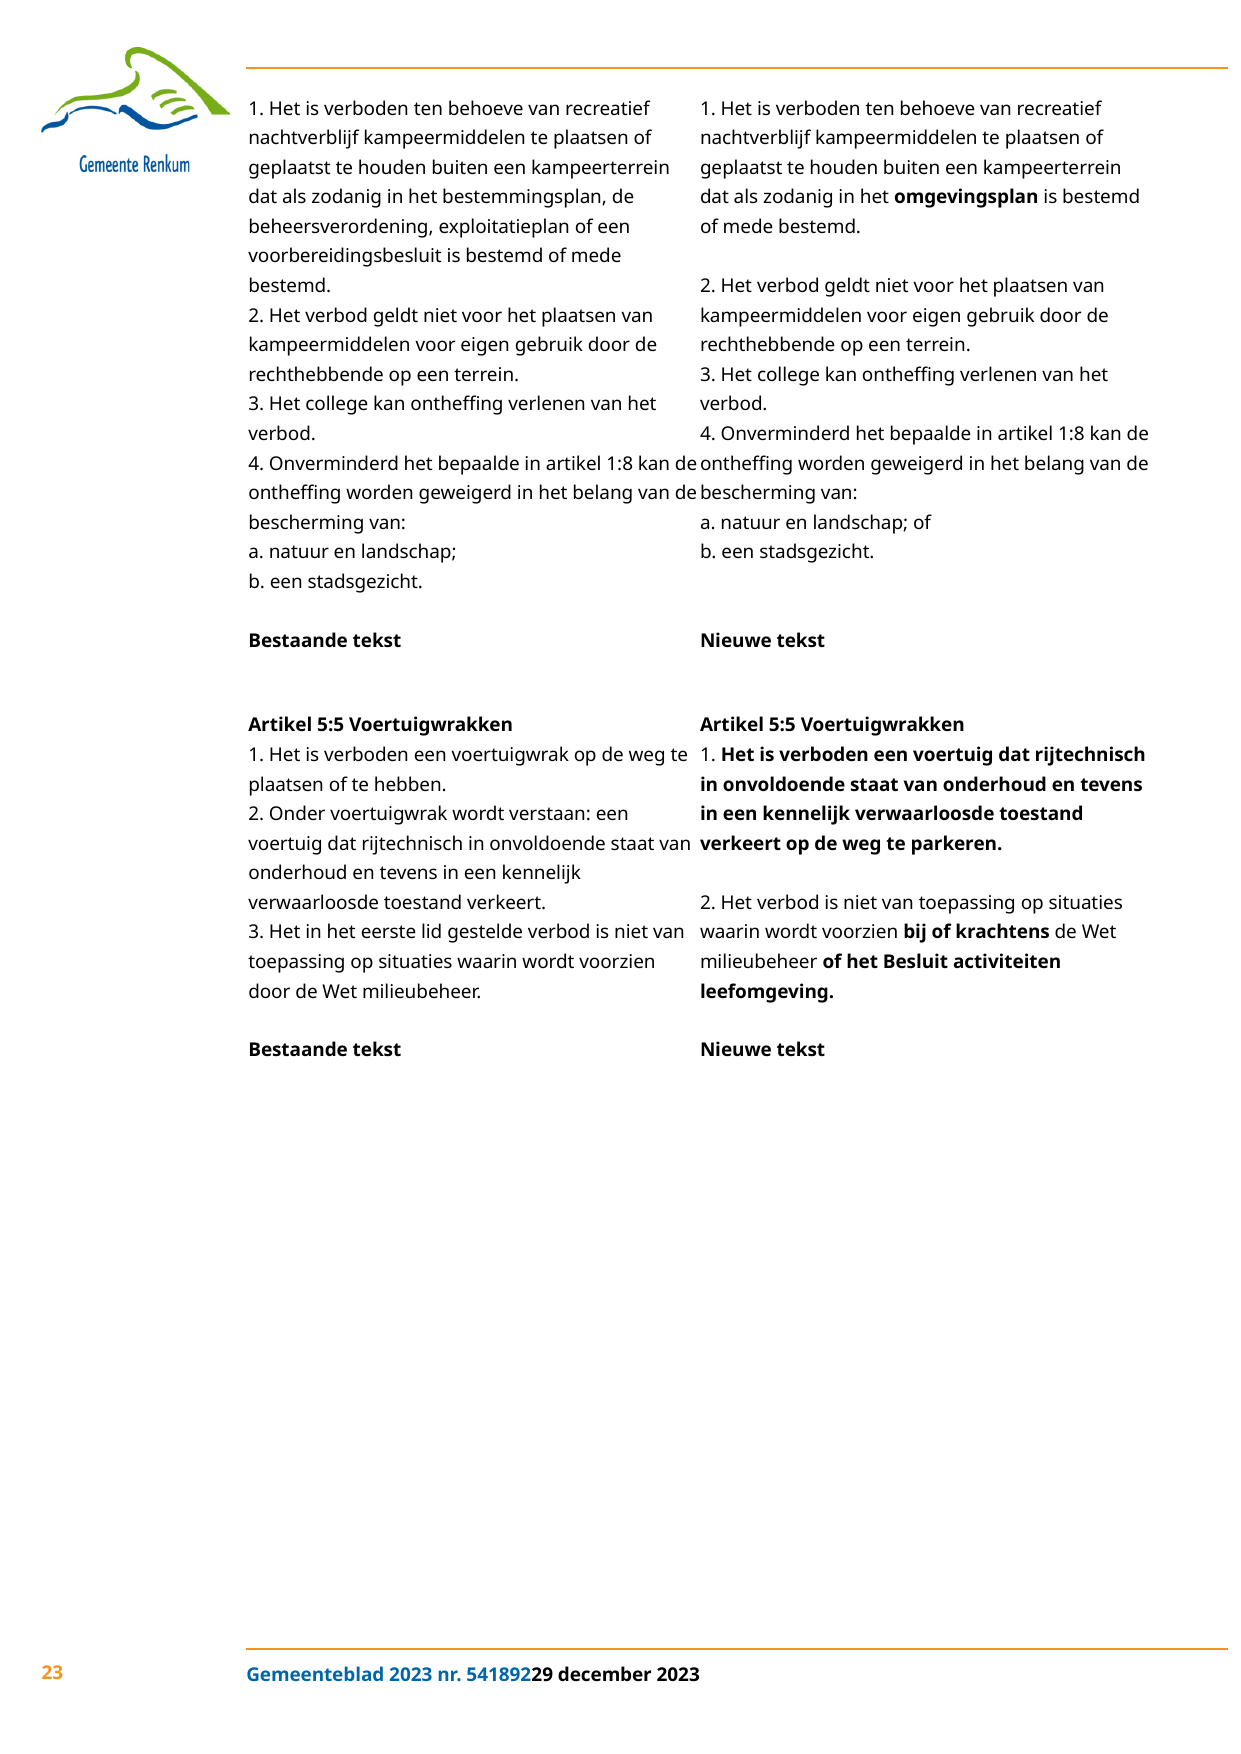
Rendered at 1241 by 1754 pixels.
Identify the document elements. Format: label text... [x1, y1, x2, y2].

table_cell 1. Het is verboden ten behoeve van recreatief nachtverblijf kampeermiddelen te plaatsen of geplaatst te houden buiten een kampeerterrein dat als zodanig in het omgevingsplan is bestemd of mede bestemd. 2. Het verbod geldt niet voor het plaatsen van kampeermiddelen voor eigen gebruik door de rechthebbende op een terrein. 3. Het college kan ontheffing verlenen van het verbod. 4. Onverminderd het bepaalde in artikel 1:8 kan de ontheffing worden geweigerd in het belang van de bescherming van: a. natuur en landschap; of b. een stadsgezicht. [700, 95, 1152, 594]
picture [41, 47, 231, 172]
table_cell 1. Het is verboden ten behoeve van recreatief nachtverblijf kampeermiddelen te plaatsen of geplaatst te houden buiten een kampeerterrein dat als zodanig in het bestemmingsplan, de beheersverordening, exploitatieplan of een voorbereidingsbesluit is bestemd of mede bestemd. 2. Het verbod geldt niet voor het plaatsen van kampeermiddelen voor eigen gebruik door de rechthebbende op een terrein. 3. Het college kan ontheffing verlenen van het verbod. 4. Onverminderd het bepaalde in artikel 1:8 kan de ontheffing worden geweigerd in het belang van de bescherming van: a. natuur en landschap; b. een stadsgezicht. [248, 95, 700, 594]
table_cell Artikel 5:5 Voertuigwrakken 1. Het is verboden een voertuig dat rijtechnisch in onvoldoende staat van onderhoud en tevens in een kennelijk verwaarloosde toestand verkeert op de weg te parkeren. 2. Het verbod is niet van toepassing op situaties waarin wordt voorzien bij of krachtens de Wet milieubeheer of het Besluit activiteiten leefomgeving. [700, 682, 1152, 1004]
table_header Nieuwe tekst [700, 627, 1152, 682]
table_header Bestaande tekst [248, 1037, 700, 1092]
table_header Nieuwe tekst [700, 1037, 1152, 1092]
table_cell Artikel 5:5 Voertuigwrakken 1. Het is verboden een voertuigwrak op de weg te plaatsen of te hebben. 2. Onder voertuigwrak wordt verstaan: een voertuig dat rijtechnisch in onvoldoende staat van onderhoud en tevens in een kennelijk verwaarloosde toestand verkeert. 3. Het in het eerste lid gestelde verbod is niet van toepassing op situaties waarin wordt voorzien door de Wet milieubeheer. [248, 682, 700, 1004]
table_header Bestaande tekst [248, 627, 700, 682]
